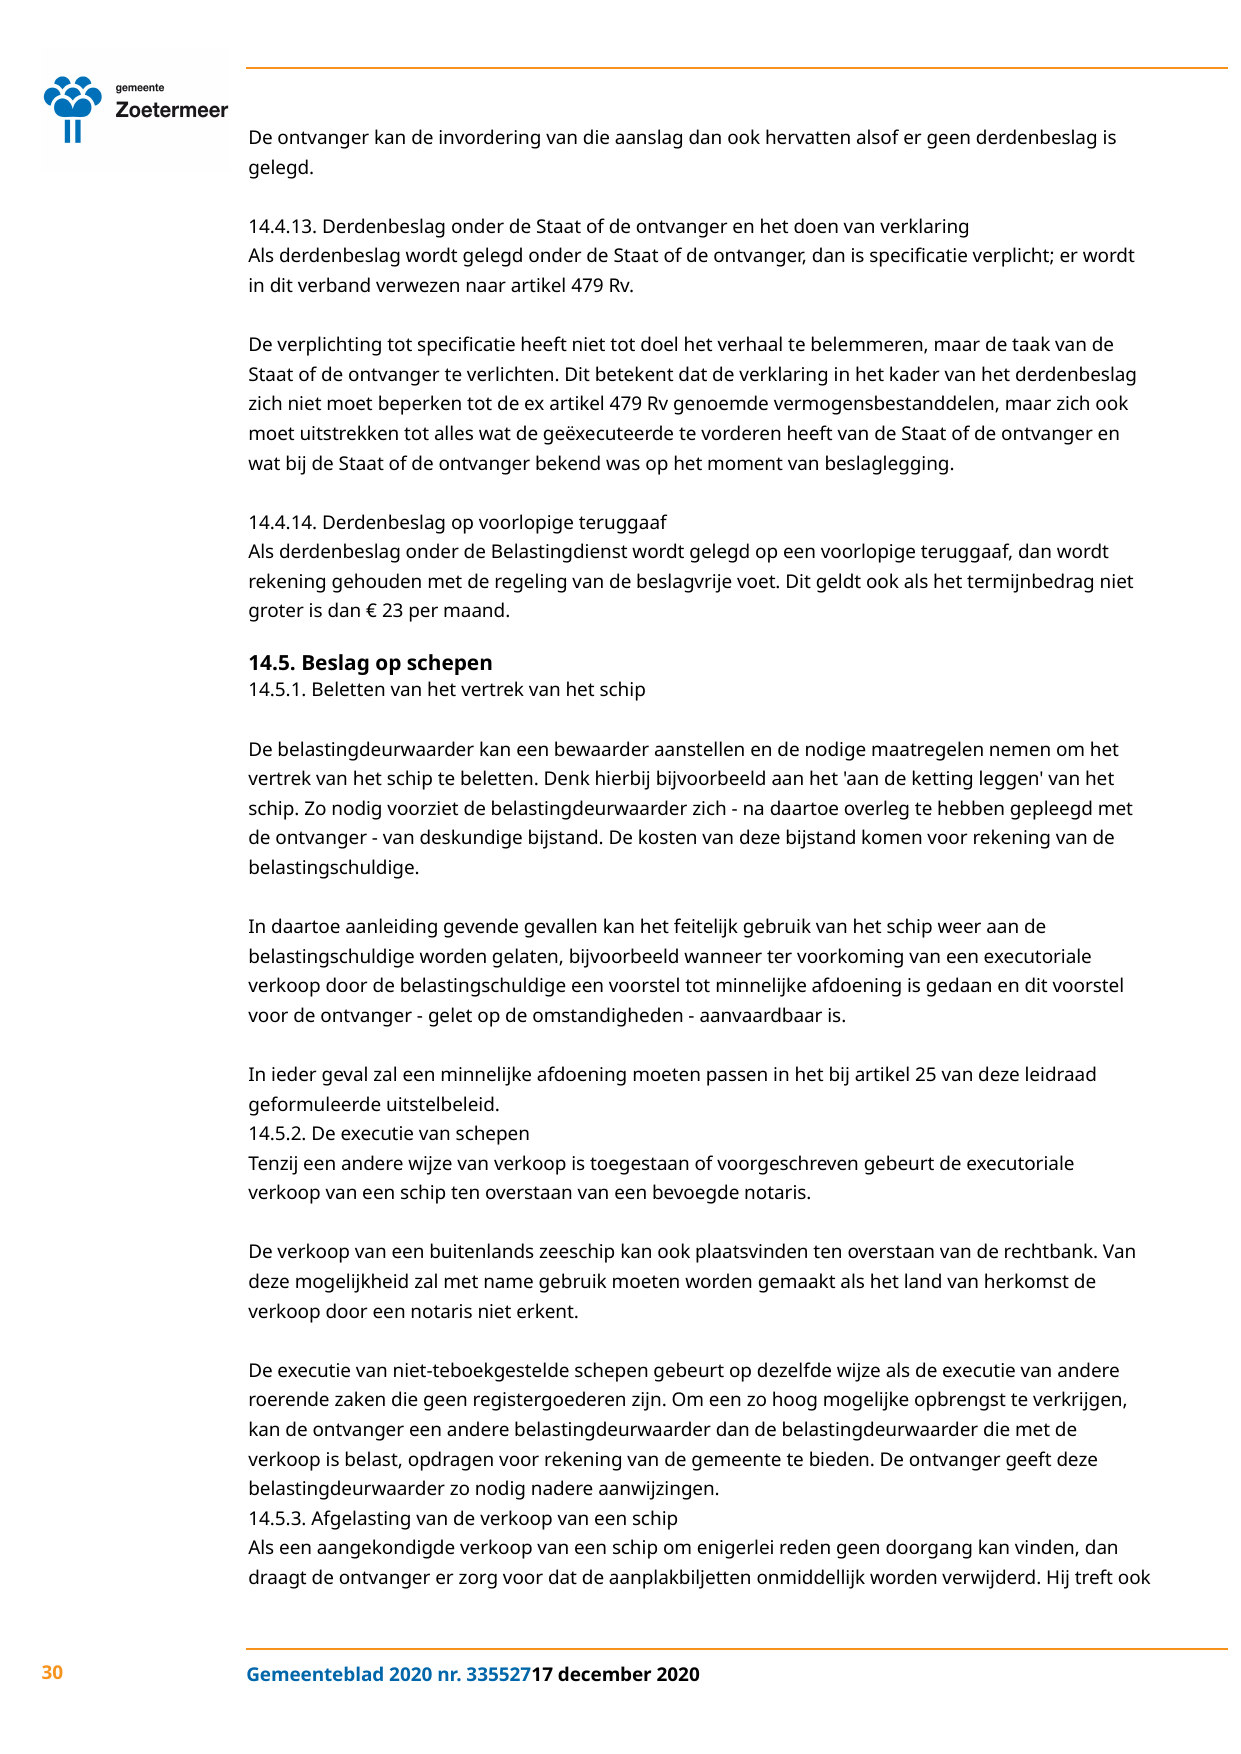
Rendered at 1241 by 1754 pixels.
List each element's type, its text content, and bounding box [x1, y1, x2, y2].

text 14.4.14. Derdenbeslag op voorlopige teruggaaf [248, 509, 1152, 535]
text De belastingdeurwaarder kan een bewaarder aanstellen en de nodige maatregelen nemen om het vertrek van het schip te beletten. Denk hierbij bijvoorbeeld aan het 'aan de ketting leggen' van het schip. Zo nodig voorziet de belastingdeurwaarder zich - na daartoe overleg te hebben gepleegd met de ontvanger - van deskundige bijstand. De kosten van deze bijstand komen voor rekening van de belastingschuldige. [248, 736, 1152, 880]
text Als een aangekondigde verkoop van een schip om enigerlei reden geen doorgang kan vinden, dan draagt de ontvanger er zorg voor dat de aanplakbiljetten onmiddellijk worden verwijderd. Hij treft ook [248, 1534, 1152, 1590]
text De verplichting tot specificatie heeft niet tot doel het verhaal te belemmeren, maar de taak van de Staat of de ontvanger te verlichten. Dit betekent dat de verklaring in het kader van het derdenbeslag zich niet moet beperken tot de ex artikel 479 Rv genoemde vermogensbestanddelen, maar zich ook moet uitstrekken tot alles wat de geëxecuteerde te vorderen heeft van de Staat of de ontvanger en wat bij de Staat of de ontvanger bekend was op het moment van beslaglegging. [248, 331, 1152, 476]
text 14.4.13. Derdenbeslag onder de Staat of de ontvanger en het doen van verklaring [248, 213, 1152, 239]
text Als derdenbeslag onder de Belastingdienst wordt gelegd op een voorlopige teruggaaf, dan wordt rekening gehouden met de regeling van de beslagvrije voet. Dit geldt ook als het termijnbedrag niet groter is dan € 23 per maand. [248, 538, 1152, 623]
text In ieder geval zal een minnelijke afdoening moeten passen in het bij artikel 25 van deze leidraad geformuleerde uitstelbeleid. [248, 1061, 1152, 1116]
text Als derdenbeslag wordt gelegd onder de Staat of de ontvanger, dan is specificatie verplicht; er wordt in dit verband verwezen naar artikel 479 Rv. [248, 243, 1152, 298]
text In daartoe aanleiding gevende gevallen kan het feitelijk gebruik van het schip weer aan de belastingschuldige worden gelaten, bijvoorbeeld wanneer ter voorkoming van een executoriale verkoop door de belastingschuldige een voorstel tot minnelijke afdoening is gedaan en dit voorstel voor de ontvanger - gelet op de omstandigheden - aanvaardbaar is. [248, 913, 1152, 1028]
text De verkoop van een buitenlands zeeschip kan ook plaatsvinden ten overstaan van de rechtbank. Van deze mogelijkheid zal met name gebruik moeten worden gemaakt als het land van herkomst de verkoop door een notaris niet erkent. [248, 1239, 1152, 1323]
picture [41, 47, 231, 172]
text 14.5.2. De executie van schepen [248, 1120, 1152, 1146]
text 14.5. Beslag op schepen [248, 648, 1152, 677]
text De executie van niet-teboekgestelde schepen gebeurt op dezelfde wijze als de executie van andere roerende zaken die geen registergoederen zijn. Om een zo hoog mogelijke opbrengst te verkrijgen, kan de ontvanger een andere belastingdeurwaarder dan de belastingdeurwaarder die met de verkoop is belast, opdragen voor rekening van de gemeente te bieden. De ontvanger geeft deze belastingdeurwaarder zo nodig nadere aanwijzingen. [248, 1357, 1152, 1501]
text 14.5.1. Beletten van het vertrek van het schip [248, 677, 1152, 702]
text Tenzij een andere wijze van verkoop is toegestaan of voorgeschreven gebeurt de executoriale verkoop van een schip ten overstaan van een bevoegde notaris. [248, 1150, 1152, 1205]
text 14.5.3. Afgelasting van de verkoop van een schip [248, 1505, 1152, 1531]
text De ontvanger kan de invordering van die aanslag dan ook hervatten alsof er geen derdenbeslag is gelegd. [248, 124, 1152, 180]
